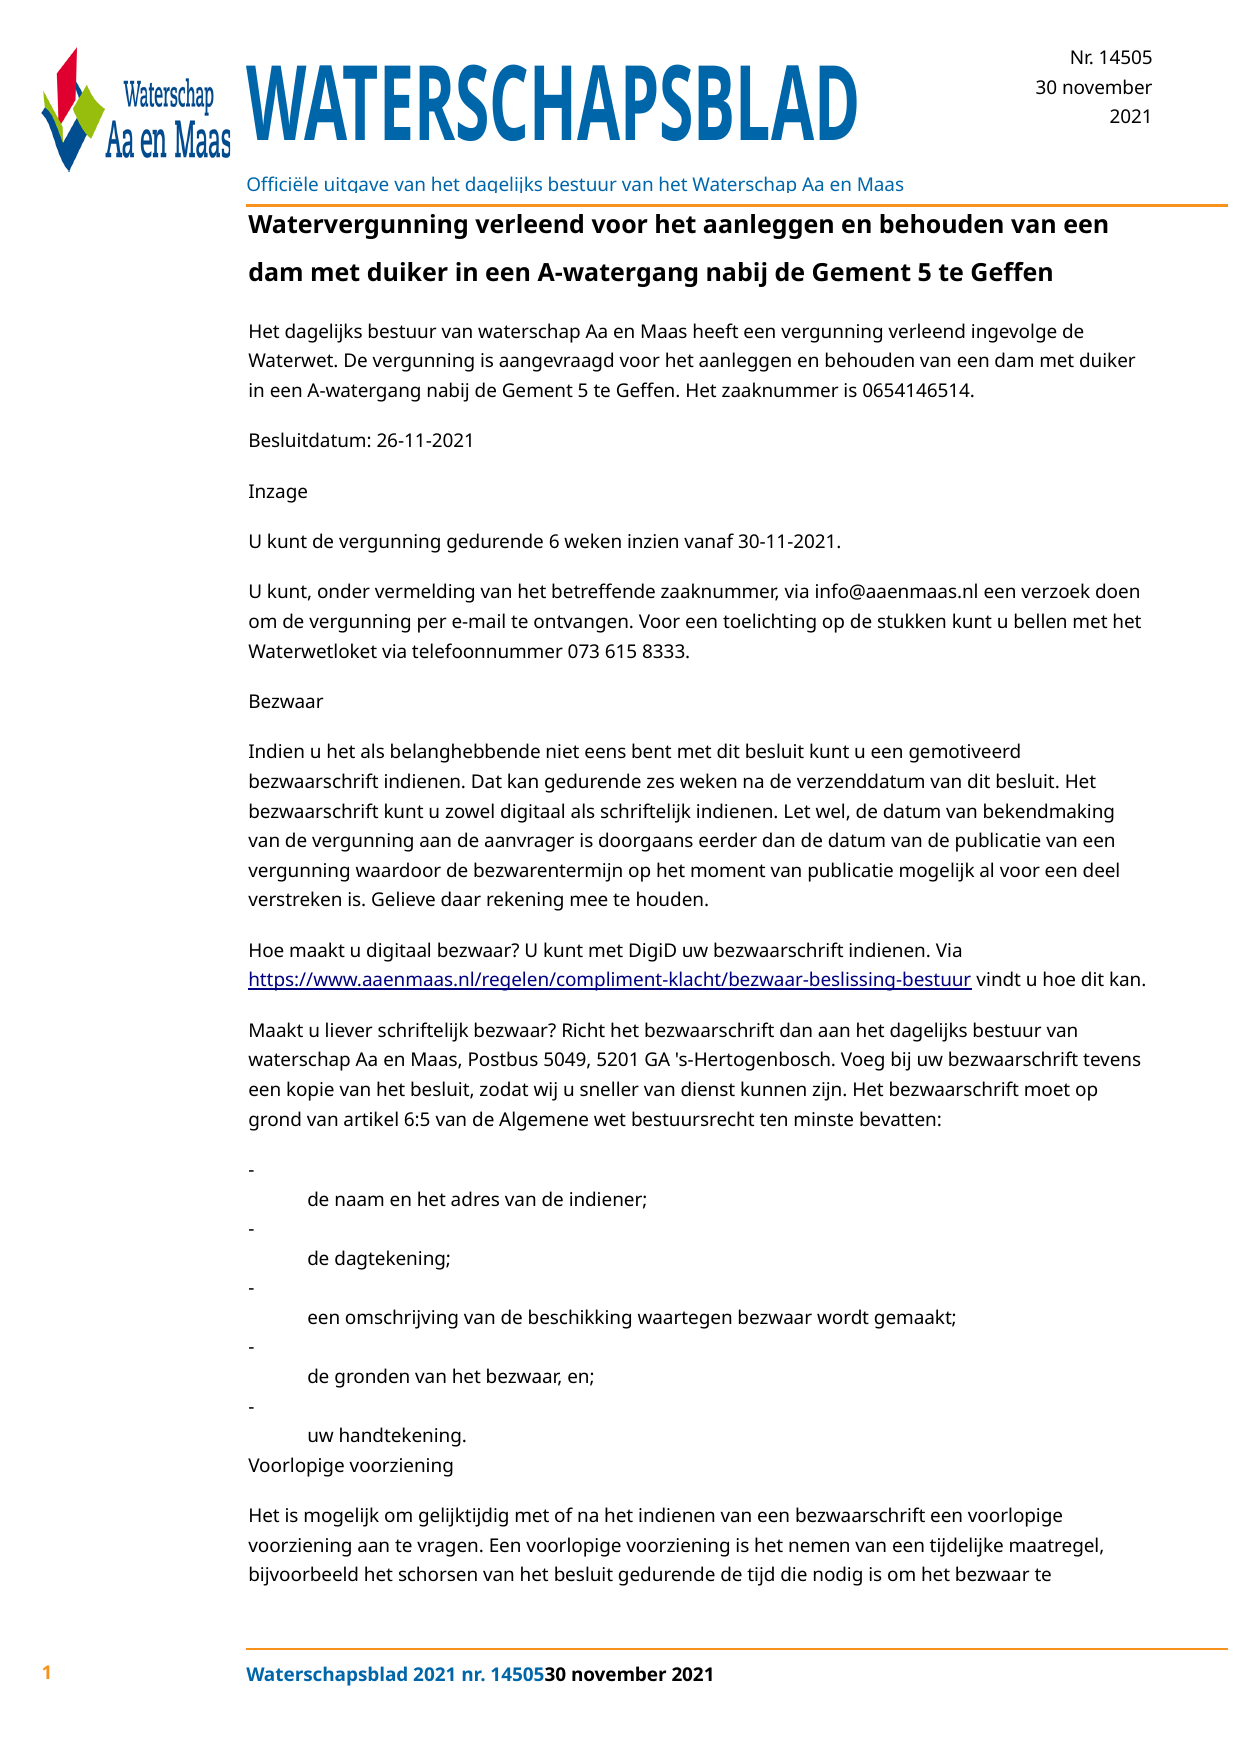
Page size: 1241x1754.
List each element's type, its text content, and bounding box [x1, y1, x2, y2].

text Inzage [248, 478, 1152, 504]
text Bezwaar [248, 688, 1152, 714]
text Besluitdatum: 26-11-2021 [248, 427, 1152, 453]
text Voorlopige voorziening [248, 1452, 1152, 1478]
text U kunt de vergunning gedurende 6 weken inzien vanaf 30-11-2021. [248, 528, 1152, 554]
list de gronden van het bezwaar, en; [248, 1363, 1152, 1389]
text Maakt u liever schriftelijk bezwaar? Richt het bezwaarschrift dan aan het dagelijks bestuur van waterschap Aa en Maas, Postbus 5049, 5201 GA 's-Hertogenbosch. Voeg bij uw bezwaarschrift tevens een kopie van het besluit, zodat wij u sneller van dienst kunnen zijn. Het bezwaarschrift moet op grond van artikel 6:5 van de Algemene wet bestuursrecht ten minste bevatten: [248, 1017, 1152, 1132]
text Het dagelijks bestuur van waterschap Aa en Maas heeft een vergunning verleend ingevolge de Waterwet. De vergunning is aangevraagd voor het aanleggen en behouden van een dam met duiker in een A-watergang nabij de Gement 5 te Geffen. Het zaaknummer is 0654146514. [248, 318, 1152, 403]
list de dagtekening; [248, 1245, 1152, 1271]
list een omschrijving van de beschikking waartegen bezwaar wordt gemaakt; [248, 1304, 1152, 1330]
list uw handtekening. [248, 1422, 1152, 1448]
list de naam en het adres van de indiener; [248, 1186, 1152, 1212]
text Hoe maakt u digitaal bezwaar? U kunt met DigiD uw bezwaarschrift indienen. Via https://www.aaenmaas.nl/regelen/compliment-klacht/bezwaar-beslissing-bestuur vindt u hoe dit kan. [248, 937, 1152, 992]
text U kunt, onder vermelding van het betreffende zaaknummer, via info@aaenmaas.nl een verzoek doen om de vergunning per e-mail te ontvangen. Voor een toelichting op de stukken kunt u bellen met het Waterwetloket via telefoonnummer 073 615 8333. [248, 579, 1152, 664]
text Watervergunning verleend voor het aanleggen en behouden van een dam met duiker in een A-watergang nabij de Gement 5 te Geffen [248, 207, 1152, 288]
picture [41, 47, 231, 172]
text Indien u het als belanghebbende niet eens bent met dit besluit kunt u een gemotiveerd bezwaarschrift indienen. Dat kan gedurende zes weken na de verzenddatum van dit besluit. Het bezwaarschrift kunt u zowel digitaal als schriftelijk indienen. Let wel, de datum van bekendmaking van de vergunning aan de aanvrager is doorgaans eerder dan de datum van de publicatie van een vergunning waardoor de bezwarentermijn op het moment van publicatie mogelijk al voor een deel verstreken is. Gelieve daar rekening mee te houden. [248, 739, 1152, 912]
text Het is mogelijk om gelijktijdig met of na het indienen van een bezwaarschrift een voorlopige voorziening aan te vragen. Een voorlopige voorziening is het nemen van een tijdelijke maatregel, bijvoorbeeld het schorsen van het besluit gedurende de tijd die nodig is om het bezwaar te [248, 1502, 1152, 1587]
